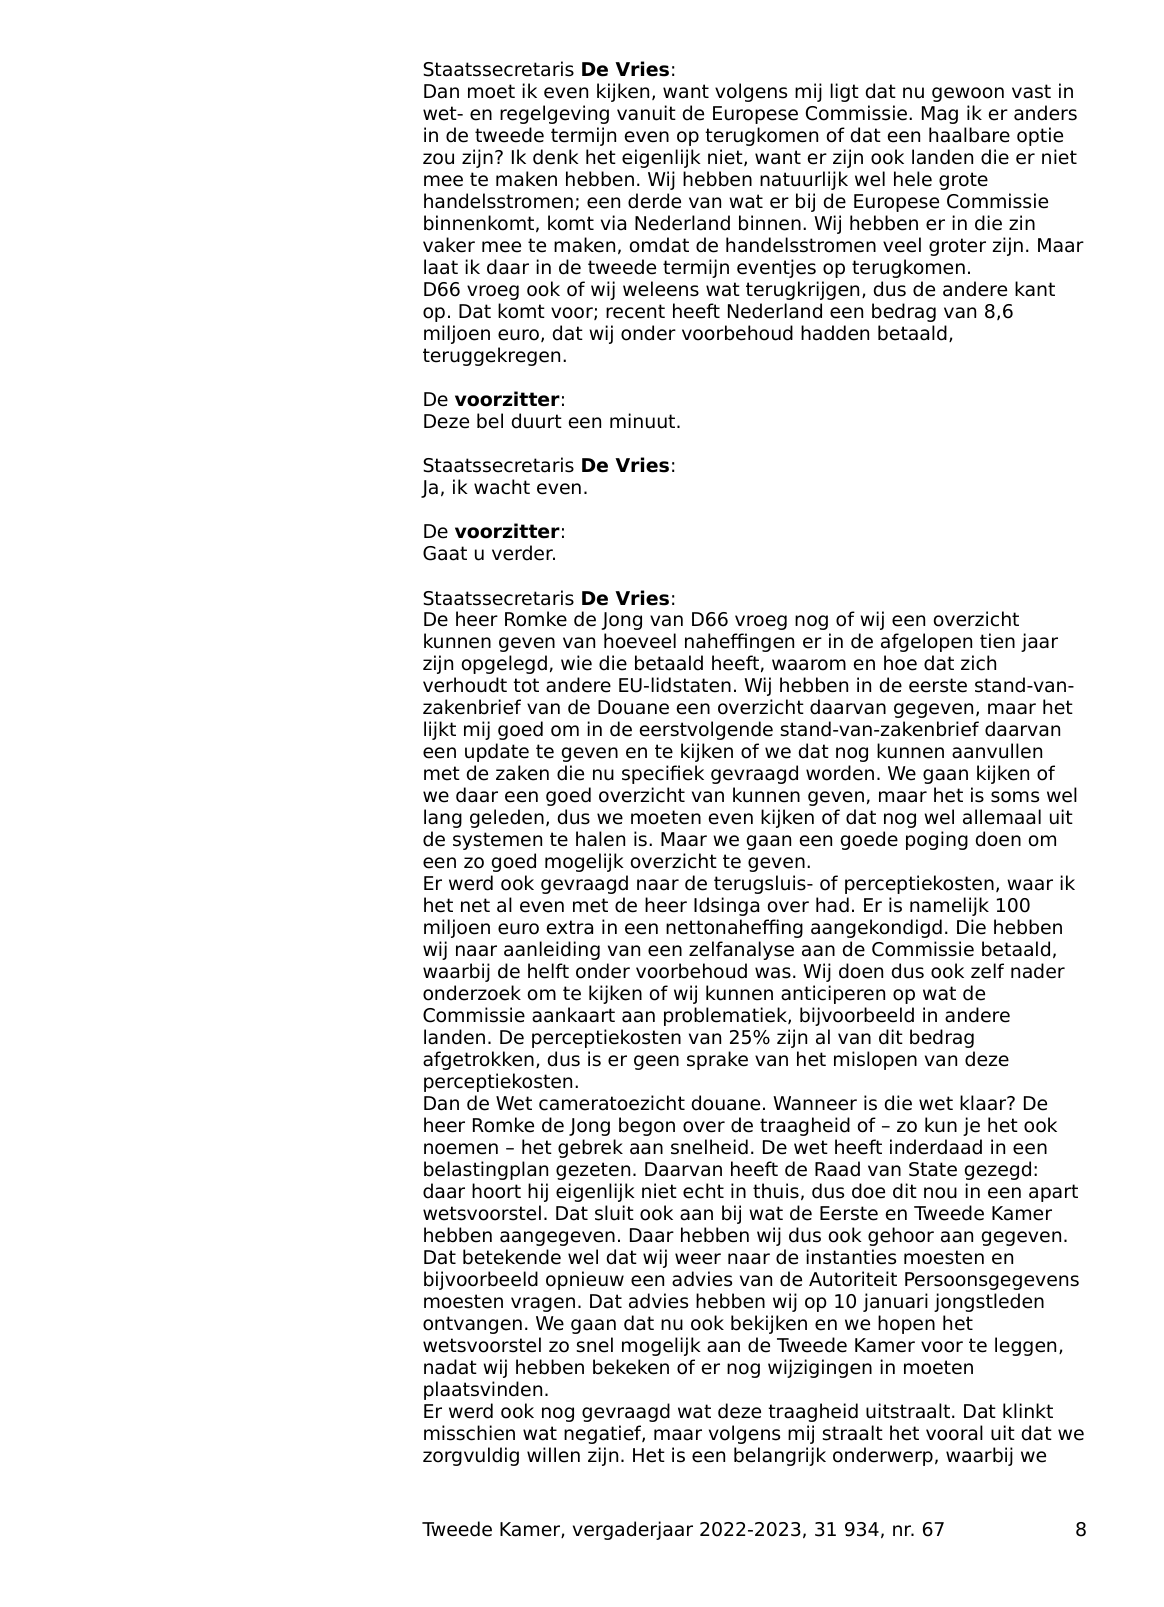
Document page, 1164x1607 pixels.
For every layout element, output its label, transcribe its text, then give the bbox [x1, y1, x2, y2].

text Gaat u verder. [422, 543, 1087, 565]
text De voorzitter: [422, 521, 1087, 543]
text De voorzitter: [422, 389, 1087, 411]
text Er werd ook gevraagd naar de terugsluis- of perceptiekosten, waar ik het net al even met de heer Idsinga over had. Er is namelijk 100 miljoen euro extra in een nettonaheffing aangekondigd. Die hebben wij naar aanleiding van een zelfanalyse aan de Commissie betaald, waarbij de helft onder voorbehoud was. Wij doen dus ook zelf nader onderzoek om te kijken of wij kunnen anticiperen op wat de Commissie aankaart aan problematiek, bijvoorbeeld in andere landen. De perceptiekosten van 25% zijn al van dit bedrag afgetrokken, dus is er geen sprake van het mislopen van deze perceptiekosten. [422, 873, 1087, 1093]
text D66 vroeg ook of wij weleens wat terugkrijgen, dus de andere kant op. Dat komt voor; recent heeft Nederland een bedrag van 8,6 miljoen euro, dat wij onder voorbehoud hadden betaald, teruggekregen. [422, 279, 1087, 367]
text Ja, ik wacht even. [422, 477, 1087, 499]
text Staatssecretaris De Vries: [422, 455, 1087, 477]
text De heer Romke de Jong van D66 vroeg nog of wij een overzicht kunnen geven van hoeveel naheffingen er in de afgelopen tien jaar zijn opgelegd, wie die betaald heeft, waarom en hoe dat zich verhoudt tot andere EU-lidstaten. Wij hebben in de eerste stand-van-zakenbrief van de Douane een overzicht daarvan gegeven, maar het lijkt mij goed om in de eerstvolgende stand-van-zakenbrief daarvan een update te geven en te kijken of we dat nog kunnen aanvullen met de zaken die nu specifiek gevraagd worden. We gaan kijken of we daar een goed overzicht van kunnen geven, maar het is soms wel lang geleden, dus we moeten even kijken of dat nog wel allemaal uit de systemen te halen is. Maar we gaan een goede poging doen om een zo goed mogelijk overzicht te geven. [422, 609, 1087, 873]
text Dan moet ik even kijken, want volgens mij ligt dat nu gewoon vast in wet- en regelgeving vanuit de Europese Commissie. Mag ik er anders in de tweede termijn even op terugkomen of dat een haalbare optie zou zijn? Ik denk het eigenlijk niet, want er zijn ook landen die er niet mee te maken hebben. Wij hebben natuurlijk wel hele grote handelsstromen; een derde van wat er bij de Europese Commissie binnenkomt, komt via Nederland binnen. Wij hebben er in die zin vaker mee te maken, omdat de handelsstromen veel groter zijn. Maar laat ik daar in de tweede termijn eventjes op terugkomen. [422, 81, 1087, 279]
text Staatssecretaris De Vries: [422, 59, 1087, 81]
text Deze bel duurt een minuut. [422, 411, 1087, 433]
text Staatssecretaris De Vries: [422, 587, 1087, 609]
text Dan de Wet cameratoezicht douane. Wanneer is die wet klaar? De heer Romke de Jong begon over de traagheid of – zo kun je het ook noemen – het gebrek aan snelheid. De wet heeft inderdaad in een belastingplan gezeten. Daarvan heeft de Raad van State gezegd: daar hoort hij eigenlijk niet echt in thuis, dus doe dit nou in een apart wetsvoorstel. Dat sluit ook aan bij wat de Eerste en Tweede Kamer hebben aangegeven. Daar hebben wij dus ook gehoor aan gegeven. Dat betekende wel dat wij weer naar de instanties moesten en bijvoorbeeld opnieuw een advies van de Autoriteit Persoonsgegevens moesten vragen. Dat advies hebben wij op 10 januari jongstleden ontvangen. We gaan dat nu ook bekijken en we hopen het wetsvoorstel zo snel mogelijk aan de Tweede Kamer voor te leggen, nadat wij hebben bekeken of er nog wijzigingen in moeten plaatsvinden. [422, 1093, 1087, 1401]
text Er werd ook nog gevraagd wat deze traagheid uitstraalt. Dat klinkt misschien wat negatief, maar volgens mij straalt het vooral uit dat we zorgvuldig willen zijn. Het is een belangrijk onderwerp, waarbij we [422, 1401, 1087, 1467]
